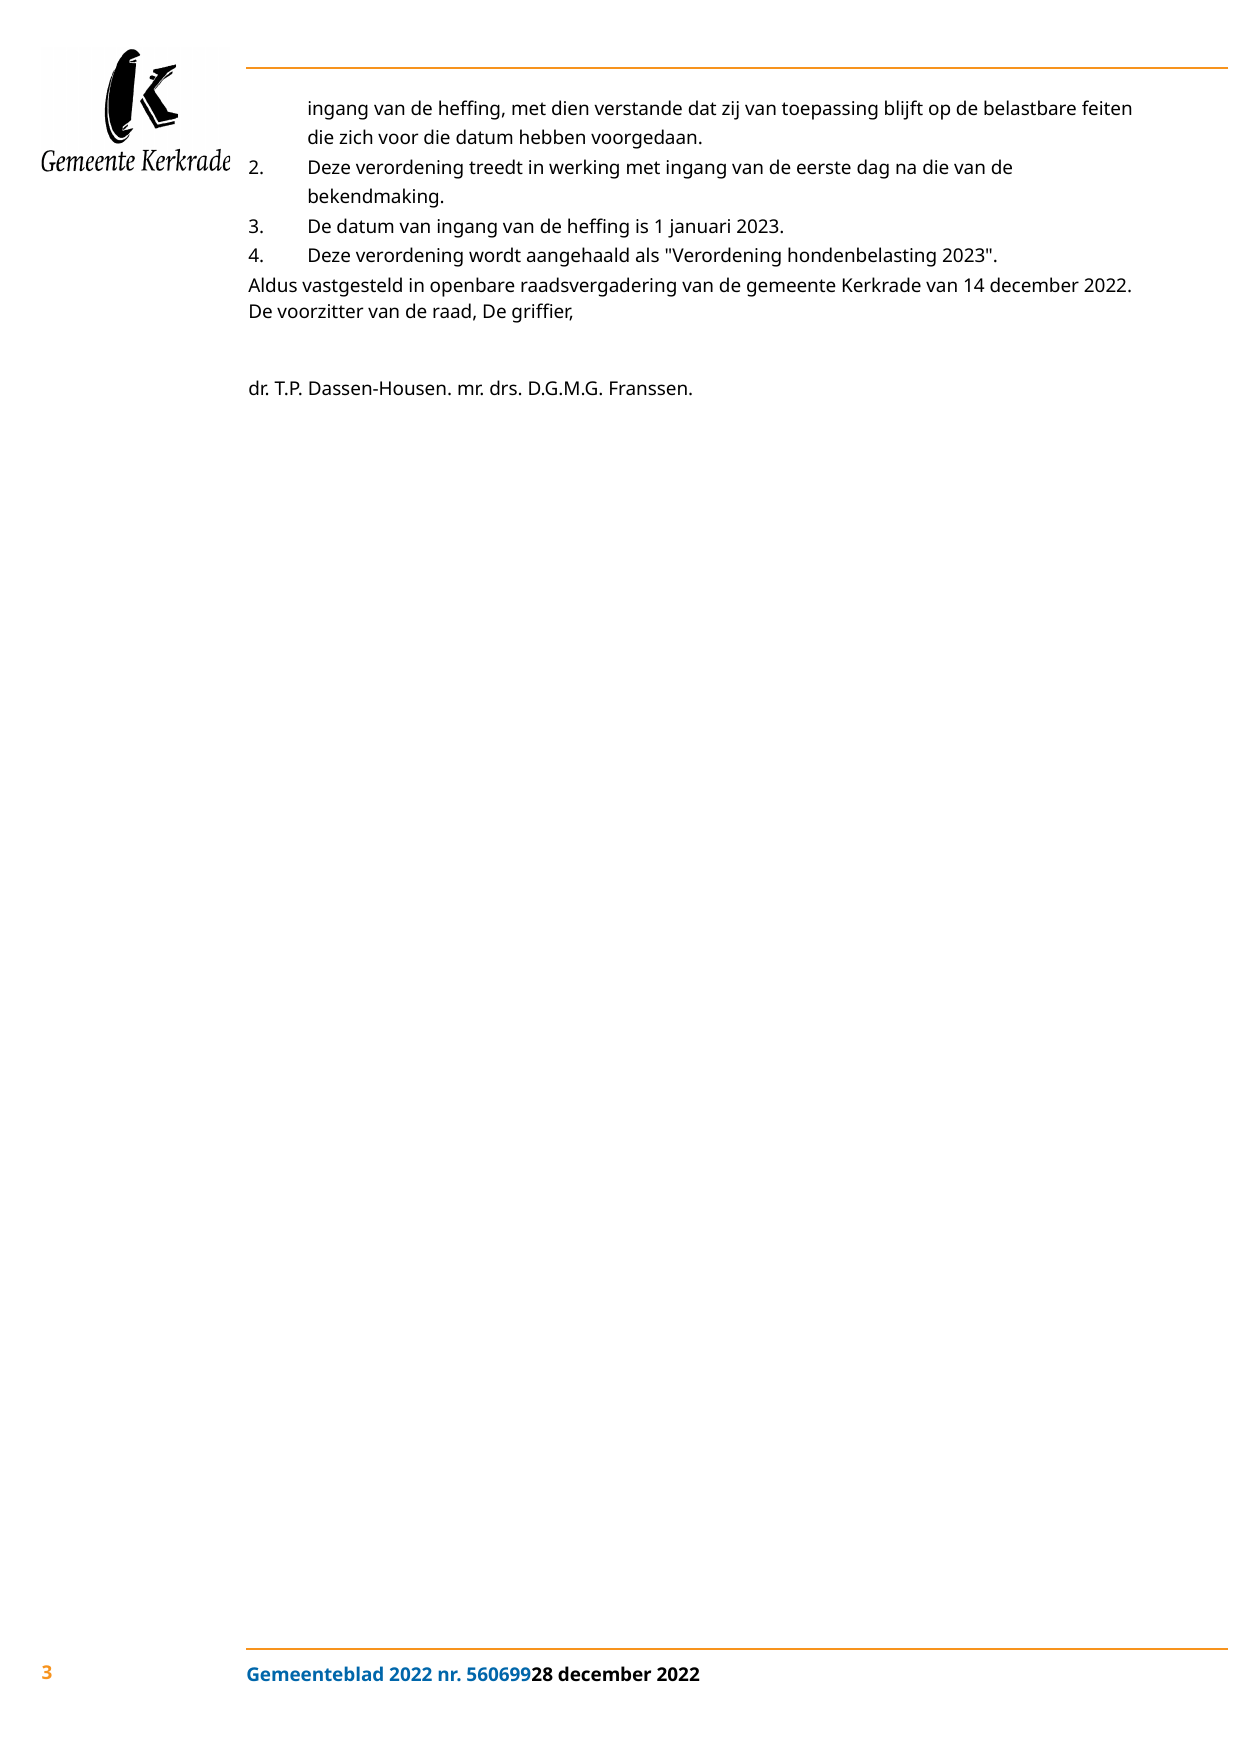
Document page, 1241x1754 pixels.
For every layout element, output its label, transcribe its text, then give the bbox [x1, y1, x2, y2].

list De datum van ingang van de heffing is 1 januari 2023. [248, 213, 1152, 239]
picture [41, 47, 231, 172]
list Deze verordening treedt in werking met ingang van de eerste dag na die van de bekendmaking. [248, 154, 1152, 209]
text Aldus vastgesteld in openbare raadsvergadering van de gemeente Kerkrade van 14 december 2022. [248, 272, 1152, 298]
text De voorzitter van de raad, De griffier, [248, 298, 1152, 324]
list Deze verordening wordt aangehaald als "Verordening hondenbelasting 2023". [248, 243, 1152, 268]
text dr. T.P. Dassen-Housen. mr. drs. D.G.M.G. Franssen. [248, 375, 1152, 401]
list ingang van de heffing, met dien verstande dat zij van toepassing blijft op de belastbare feiten die zich voor die datum hebben voorgedaan. [248, 95, 1152, 150]
